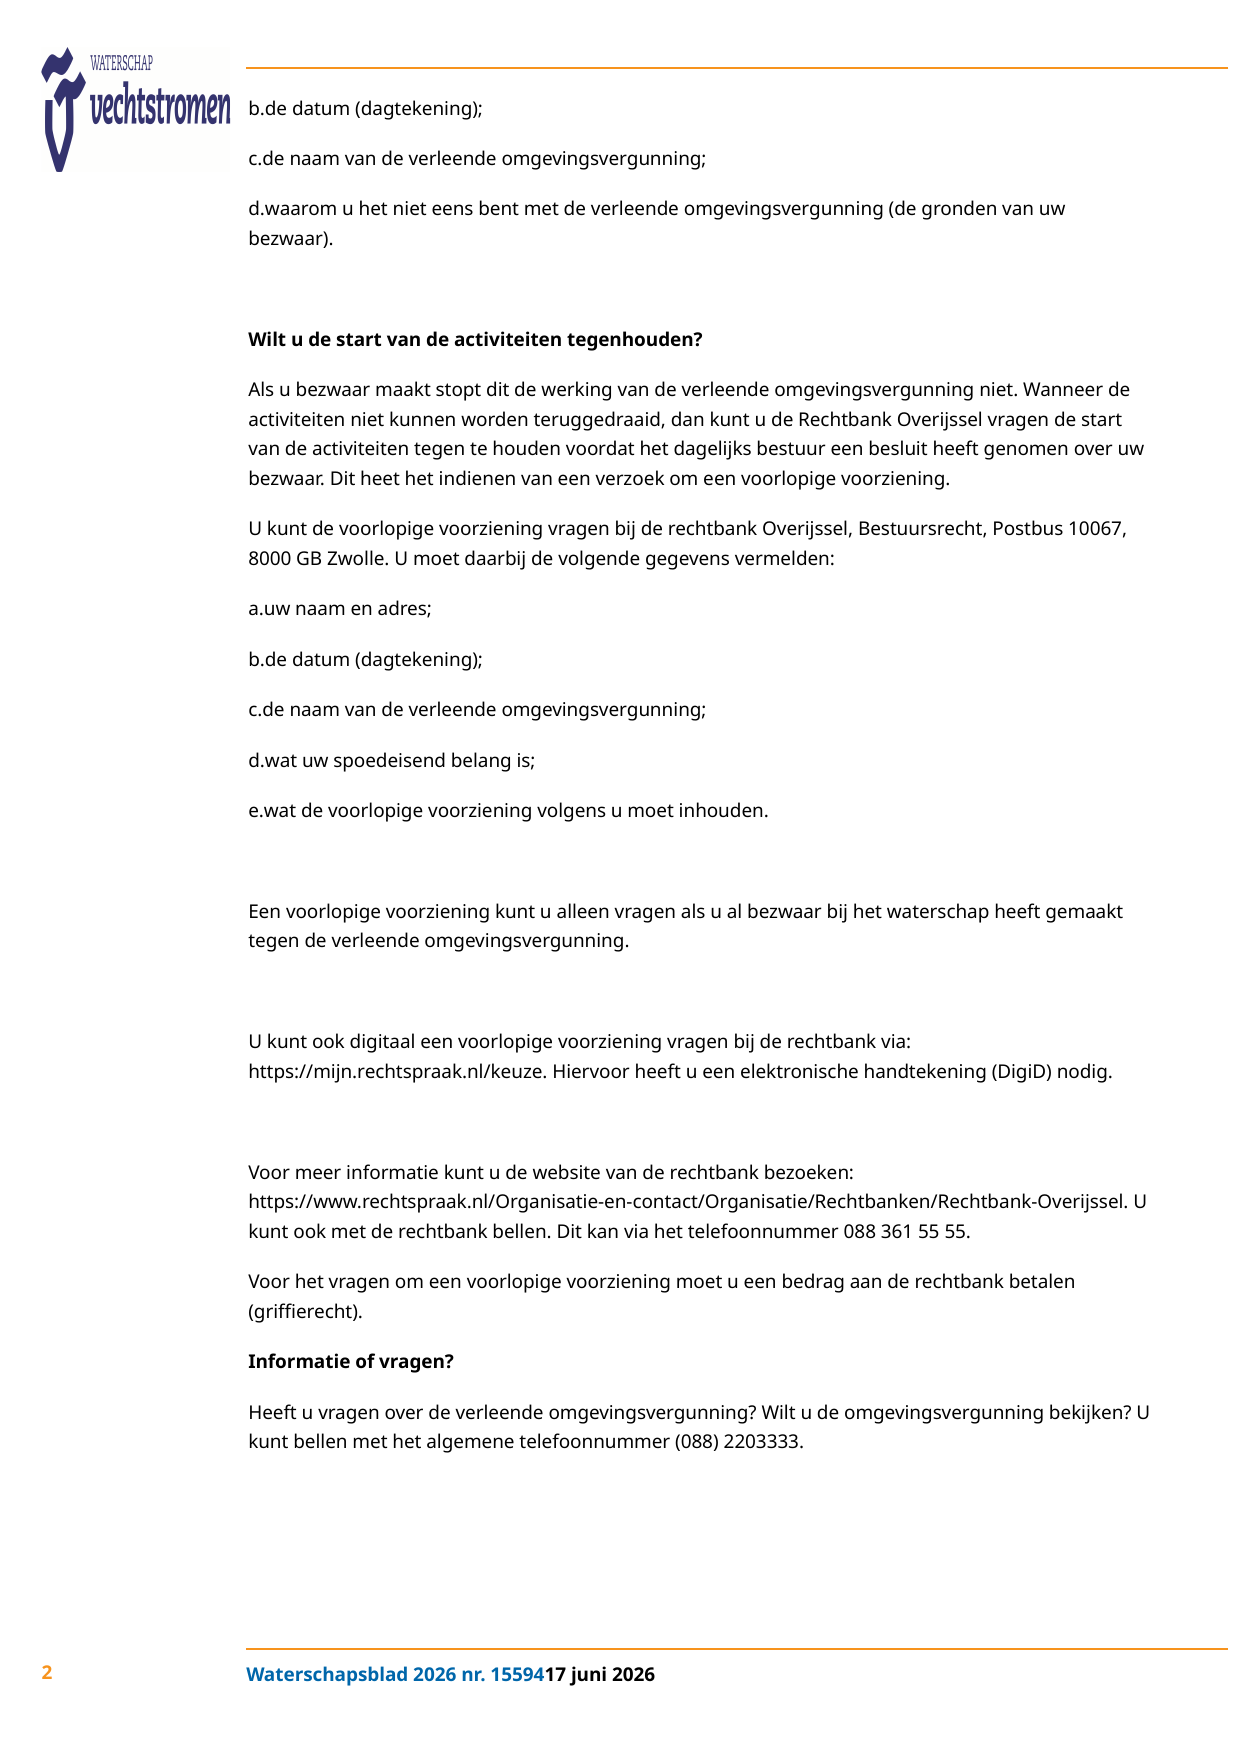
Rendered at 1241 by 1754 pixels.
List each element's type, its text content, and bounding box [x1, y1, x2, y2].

text Voor meer informatie kunt u de website van de rechtbank bezoeken: https://www.rechtspraak.nl/Organisatie-en-contact/Organisatie/Rechtbanken/Rechtbank-Overijssel. U kunt ook met de rechtbank bellen. Dit kan via het telefoonnummer 088 361 55 55. [248, 1159, 1152, 1244]
text e.wat de voorlopige voorziening volgens u moet inhouden. [248, 797, 1152, 823]
text c.de naam van de verleende omgevingsvergunning; [248, 145, 1152, 171]
text U kunt de voorlopige voorziening vragen bij de rechtbank Overijssel, Bestuursrecht, Postbus 10067, 8000 GB Zwolle. U moet daarbij de volgende gegevens vermelden: [248, 516, 1152, 571]
text b.de datum (dagtekening); [248, 95, 1152, 121]
text U kunt ook digitaal een voorlopige voorziening vragen bij de rechtbank via: https://mijn.rechtspraak.nl/keuze. Hiervoor heeft u een elektronische handtekening (DigiD) nodig. [248, 1028, 1152, 1084]
text Als u bezwaar maakt stopt dit de werking van de verleende omgevingsvergunning niet. Wanneer de activiteiten niet kunnen worden teruggedraaid, dan kunt u de Rechtbank Overijssel vragen de start van de activiteiten tegen te houden voordat het dagelijks bestuur een besluit heeft genomen over uw bezwaar. Dit heet het indienen van een verzoek om een voorlopige voorziening. [248, 376, 1152, 491]
text c.de naam van de verleende omgevingsvergunning; [248, 696, 1152, 722]
text d.wat uw spoedeisend belang is; [248, 747, 1152, 773]
text d.waarom u het niet eens bent met de verleende omgevingsvergunning (de gronden van uw bezwaar). [248, 196, 1152, 251]
text b.de datum (dagtekening); [248, 646, 1152, 672]
text Informatie of vragen? [248, 1348, 1152, 1374]
text Heeft u vragen over de verleende omgevingsvergunning? Wilt u de omgevingsvergunning bekijken? U kunt bellen met het algemene telefoonnummer (088) 2203333. [248, 1399, 1152, 1454]
text Wilt u de start van de activiteiten tegenhouden? [248, 326, 1152, 352]
text a.uw naam en adres; [248, 596, 1152, 621]
text Een voorlopige voorziening kunt u alleen vragen als u al bezwaar bij het waterschap heeft gemaakt tegen de verleende omgevingsvergunning. [248, 898, 1152, 953]
picture [41, 47, 231, 172]
text Voor het vragen om een voorlopige voorziening moet u een bedrag aan de rechtbank betalen (griffierecht). [248, 1268, 1152, 1324]
